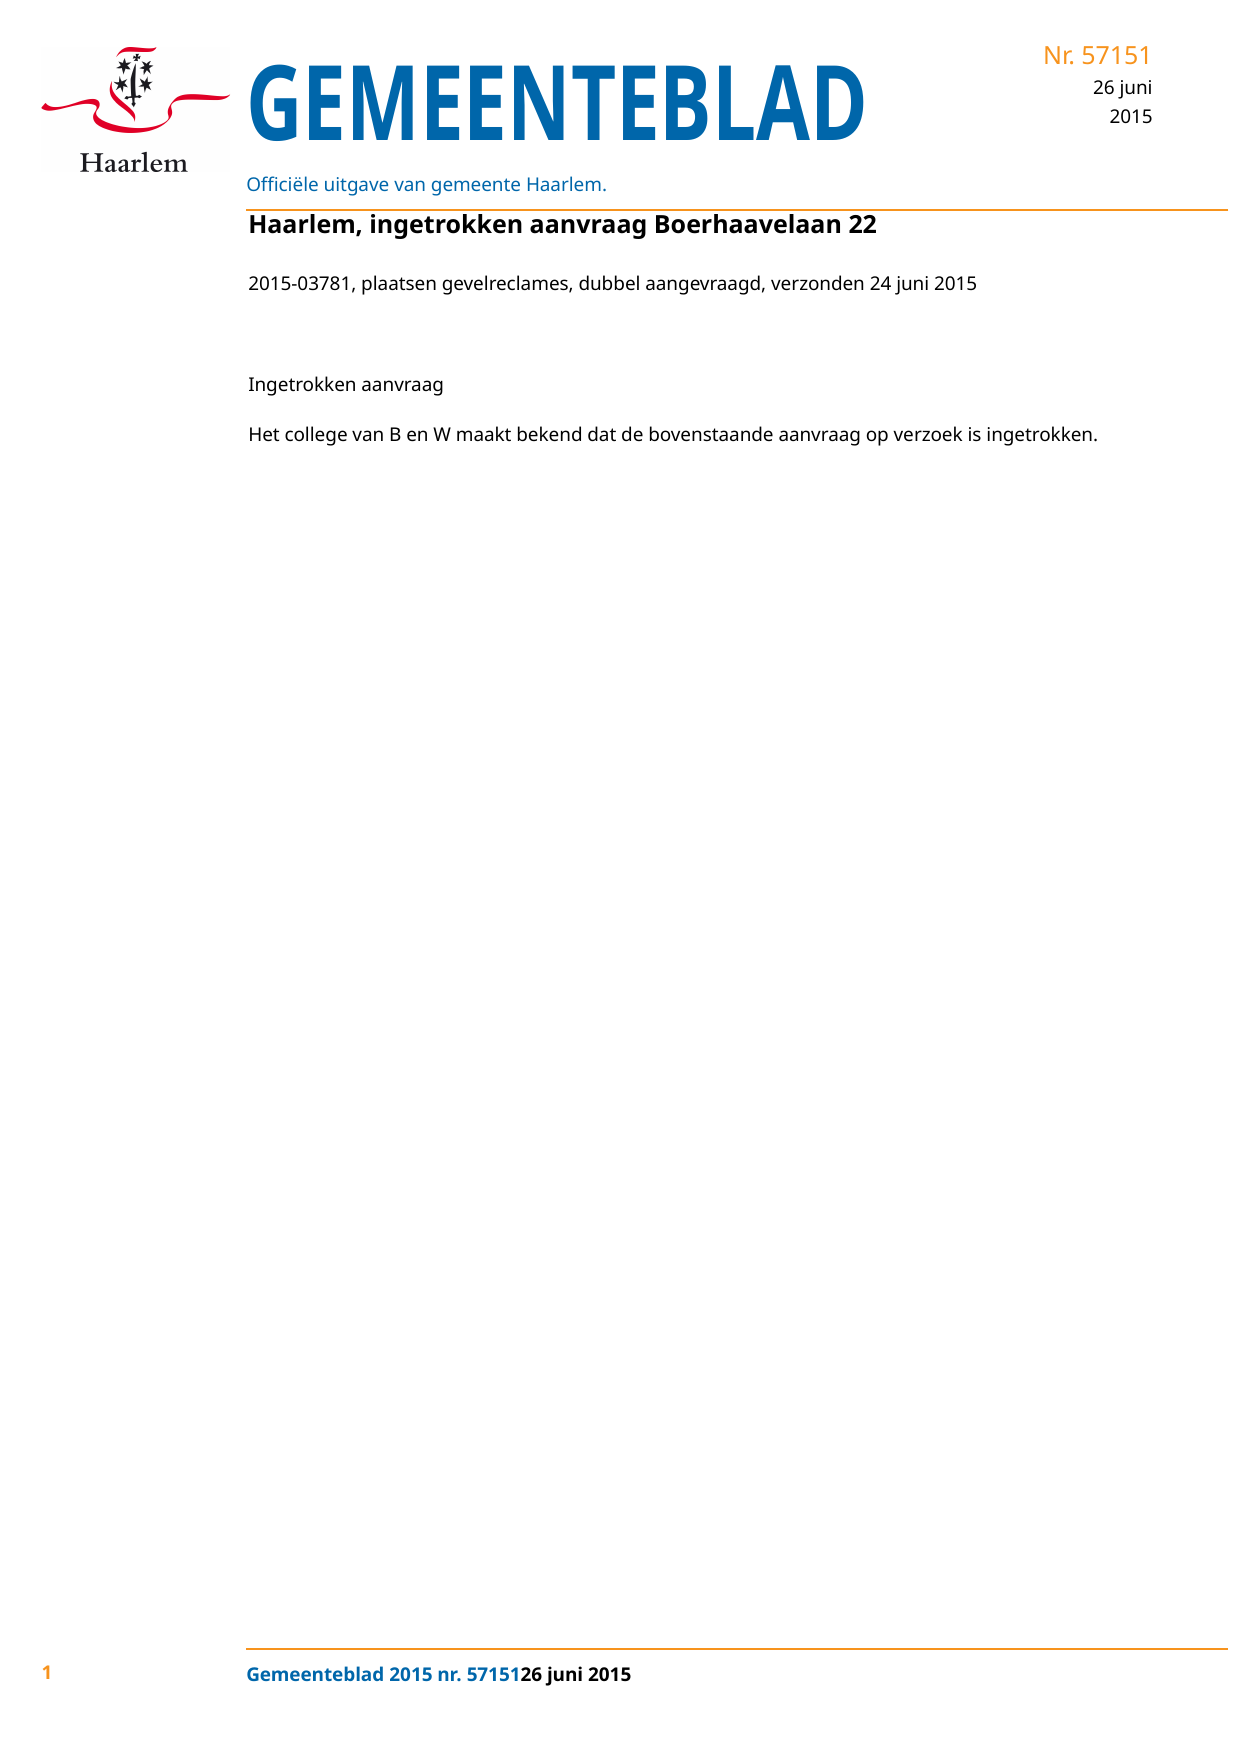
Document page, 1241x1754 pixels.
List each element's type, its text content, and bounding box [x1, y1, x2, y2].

text Haarlem, ingetrokken aanvraag Boerhaavelaan 22 [248, 211, 1152, 241]
picture [41, 47, 231, 172]
text Het college van B en W maakt bekend dat de bovenstaande aanvraag op verzoek is ingetrokken. [248, 422, 1152, 447]
text 2015-03781, plaatsen gevelreclames, dubbel aangevraagd, verzonden 24 juni 2015 [248, 270, 1152, 296]
text Ingetrokken aanvraag [248, 371, 1152, 397]
